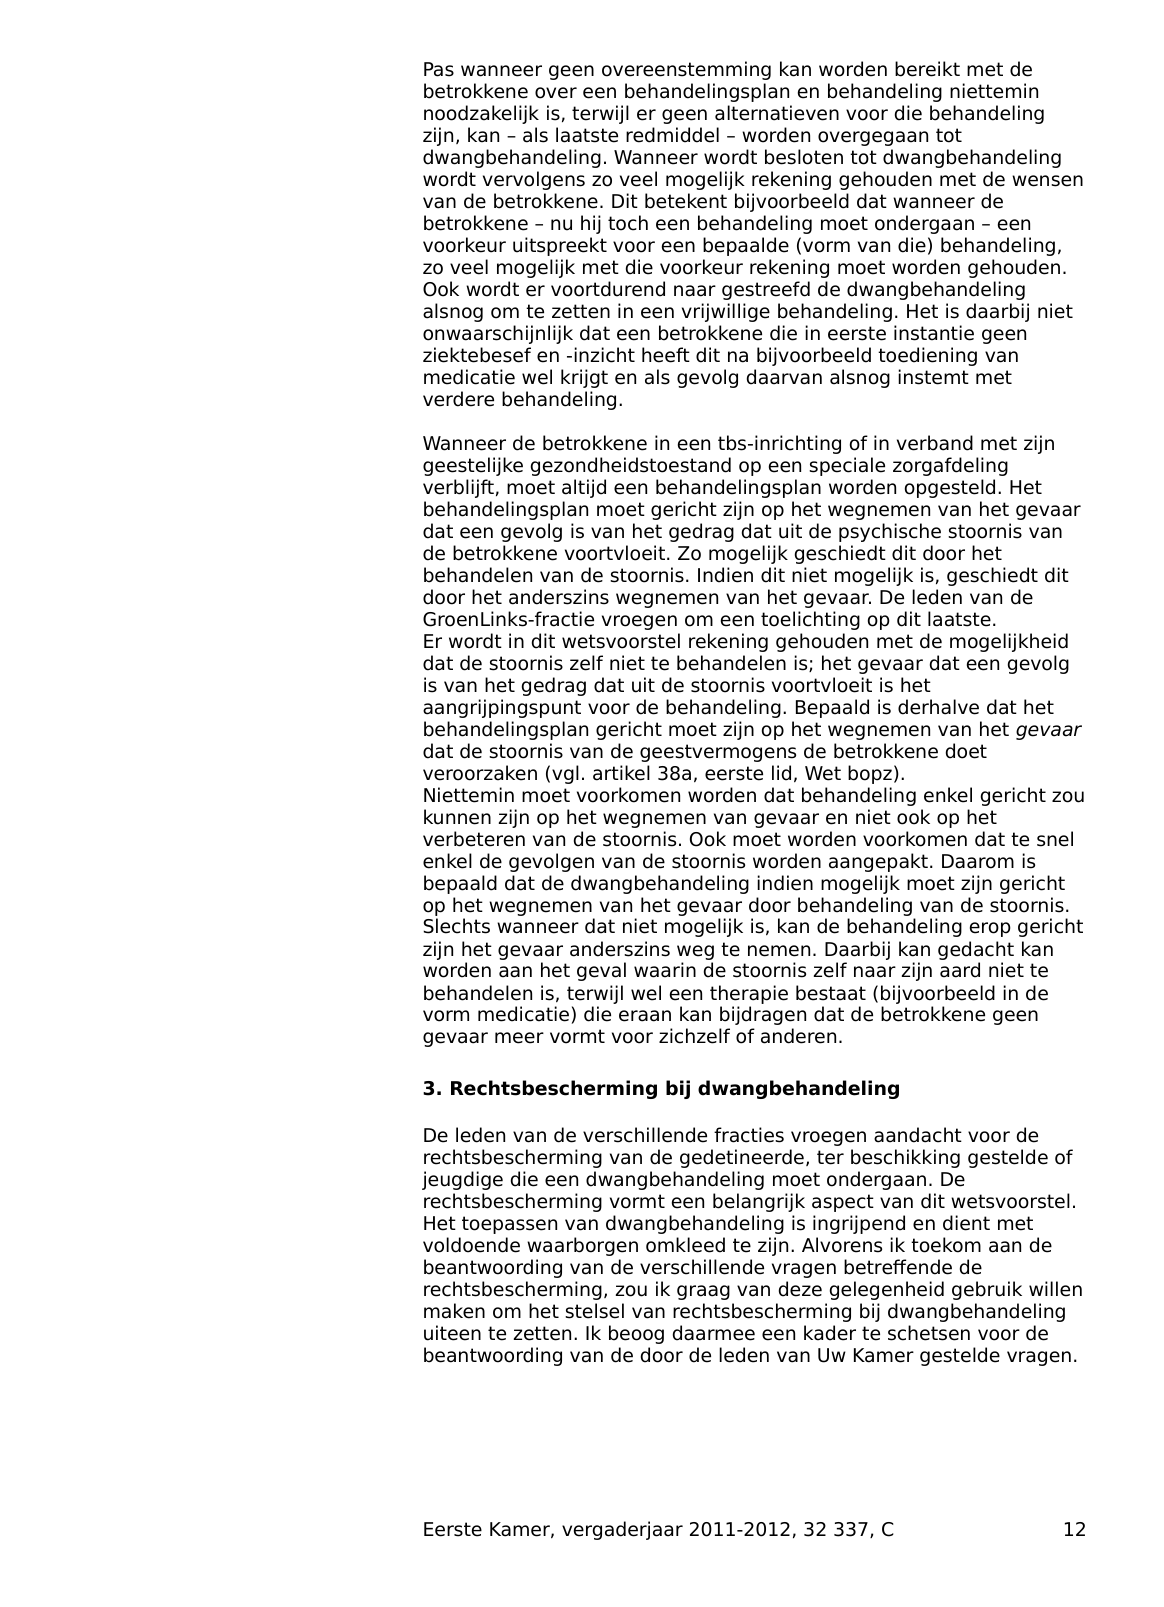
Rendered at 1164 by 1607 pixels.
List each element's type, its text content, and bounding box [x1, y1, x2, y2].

text Pas wanneer geen overeenstemming kan worden bereikt met de betrokkene over een behandelingsplan en behandeling niettemin noodzakelijk is, terwijl er geen alternatieven voor die behandeling zijn, kan – als laatste redmiddel – worden overgegaan tot dwangbehandeling. Wanneer wordt besloten tot dwangbehandeling wordt vervolgens zo veel mogelijk rekening gehouden met de wensen van de betrokkene. Dit betekent bijvoorbeeld dat wanneer de betrokkene – nu hij toch een behandeling moet ondergaan – een voorkeur uitspreekt voor een bepaalde (vorm van die) behandeling, zo veel mogelijk met die voorkeur rekening moet worden gehouden. Ook wordt er voortdurend naar gestreefd de dwangbehandeling alsnog om te zetten in een vrijwillige behandeling. Het is daarbij niet onwaarschijnlijk dat een betrokkene die in eerste instantie geen ziektebesef en -inzicht heeft dit na bijvoorbeeld toediening van medicatie wel krijgt en als gevolg daarvan alsnog instemt met verdere behandeling. [422, 59, 1087, 411]
text Niettemin moet voorkomen worden dat behandeling enkel gericht zou kunnen zijn op het wegnemen van gevaar en niet ook op het verbeteren van de stoornis. Ook moet worden voorkomen dat te snel enkel de gevolgen van de stoornis worden aangepakt. Daarom is bepaald dat de dwangbehandeling indien mogelijk moet zijn gericht op het wegnemen van het gevaar door behandeling van de stoornis. Slechts wanneer dat niet mogelijk is, kan de behandeling erop gericht zijn het gevaar anderszins weg te nemen. Daarbij kan gedacht kan worden aan het geval waarin de stoornis zelf naar zijn aard niet te behandelen is, terwijl wel een therapie bestaat (bijvoorbeeld in de vorm medicatie) die eraan kan bijdragen dat de betrokkene geen gevaar meer vormt voor zichzelf of anderen. [422, 784, 1087, 1048]
text De leden van de verschillende fracties vroegen aandacht voor de rechtsbescherming van de gedetineerde, ter beschikking gestelde of jeugdige die een dwangbehandeling moet ondergaan. De rechtsbescherming vormt een belangrijk aspect van dit wetsvoorstel. Het toepassen van dwangbehandeling is ingrijpend en dient met voldoende waarborgen omkleed te zijn. Alvorens ik toekom aan de beantwoording van de verschillende vragen betreffende de rechtsbescherming, zou ik graag van deze gelegenheid gebruik willen maken om het stelsel van rechtsbescherming bij dwangbehandeling uiteen te zetten. Ik beoog daarmee een kader te schetsen voor de beantwoording van de door de leden van Uw Kamer gestelde vragen. [422, 1125, 1087, 1367]
text Er wordt in dit wetsvoorstel rekening gehouden met de mogelijkheid dat de stoornis zelf niet te behandelen is; het gevaar dat een gevolg is van het gedrag dat uit de stoornis voortvloeit is het aangrijpingspunt voor de behandeling. Bepaald is derhalve dat het behandelingsplan gericht moet zijn op het wegnemen van het gevaar dat de stoornis van de geestvermogens de betrokkene doet veroorzaken (vgl. artikel 38a, eerste lid, Wet bopz). [422, 631, 1087, 784]
subtitle 3. Rechtsbescherming bij dwangbehandeling [422, 1078, 1087, 1100]
text Wanneer de betrokkene in een tbs-inrichting of in verband met zijn geestelijke gezondheidstoestand op een speciale zorgafdeling verblijft, moet altijd een behandelingsplan worden opgesteld. Het behandelingsplan moet gericht zijn op het wegnemen van het gevaar dat een gevolg is van het gedrag dat uit de psychische stoornis van de betrokkene voortvloeit. Zo mogelijk geschiedt dit door het behandelen van de stoornis. Indien dit niet mogelijk is, geschiedt dit door het anderszins wegnemen van het gevaar. De leden van de GroenLinks-fractie vroegen om een toelichting op dit laatste. [422, 433, 1087, 631]
